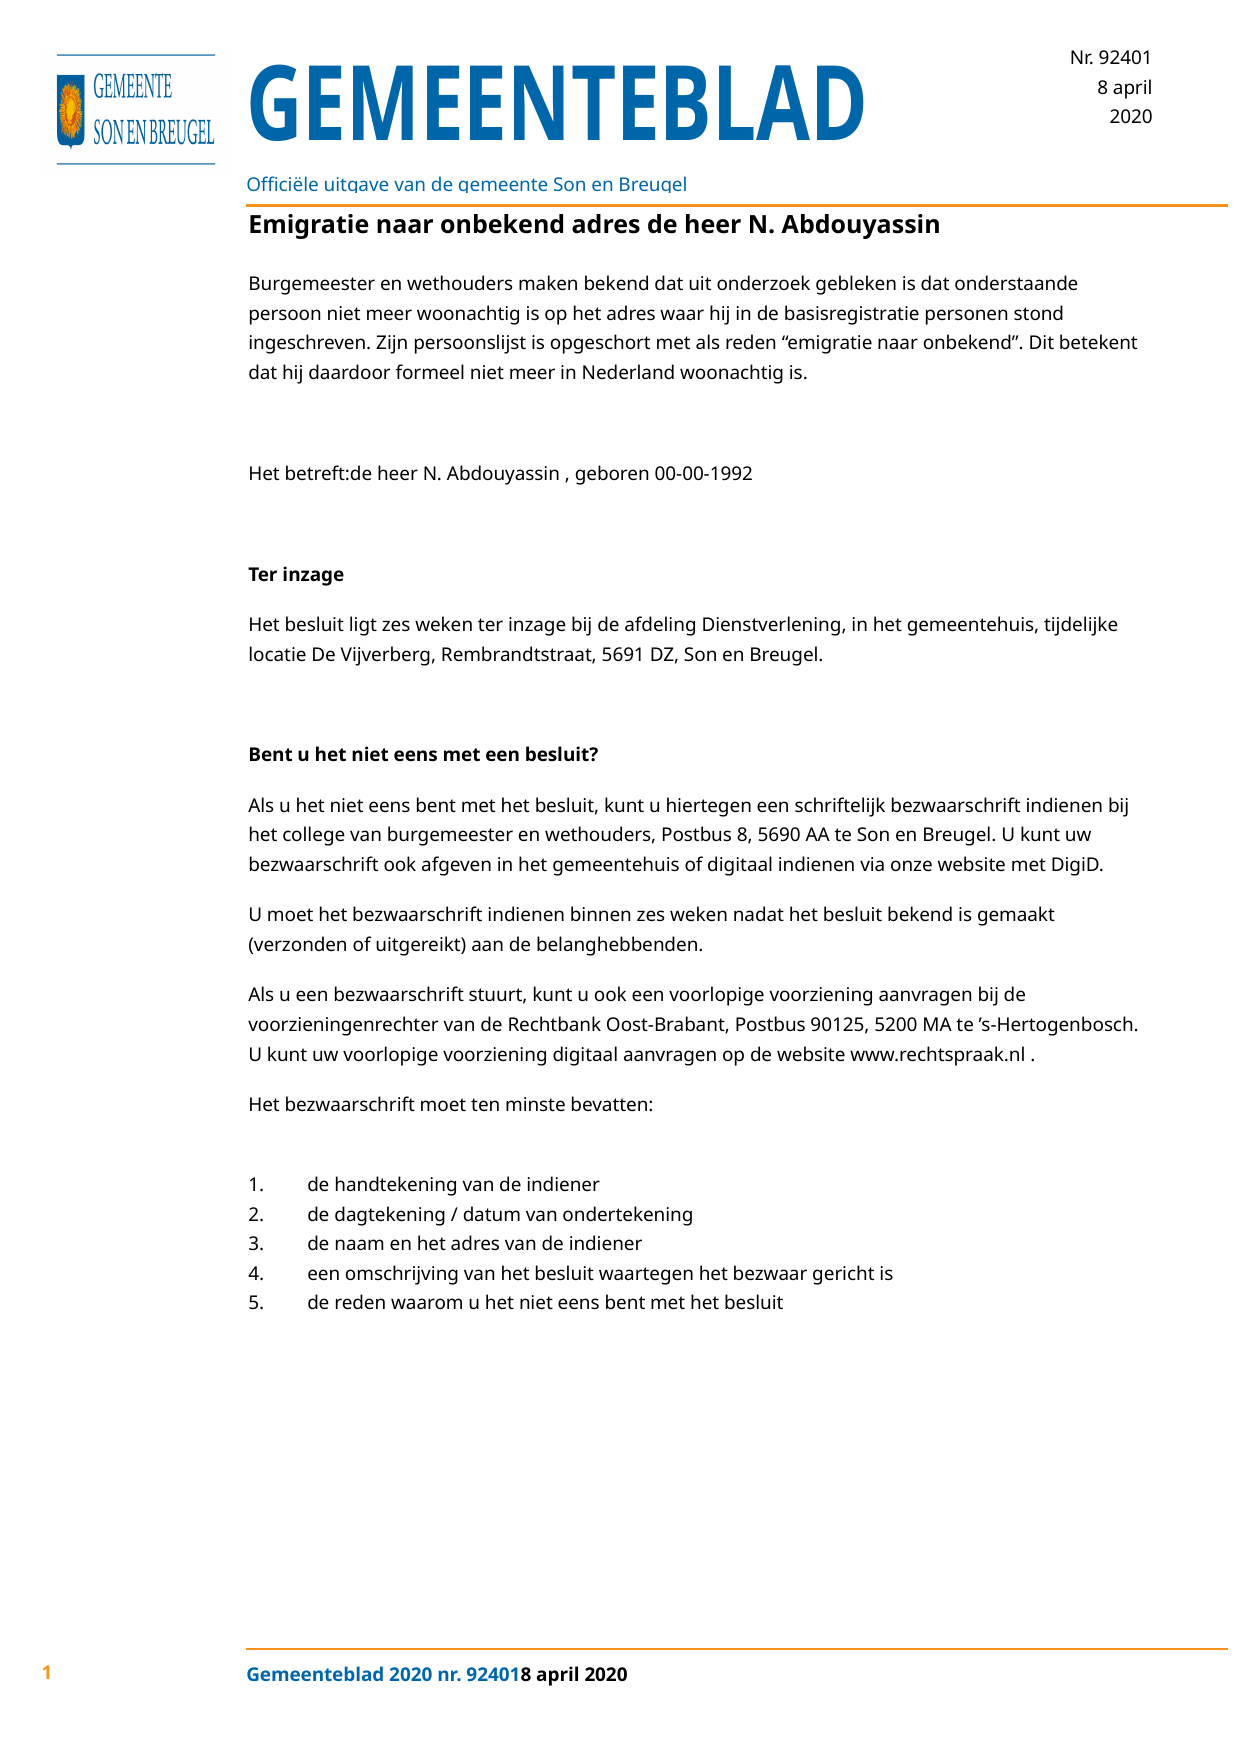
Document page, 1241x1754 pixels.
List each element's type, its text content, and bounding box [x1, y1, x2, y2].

text Bent u het niet eens met een besluit? [248, 742, 1152, 767]
text Het besluit ligt zes weken ter inzage bij de afdeling Dienstverlening, in het gemeentehuis, tijdelijke locatie De Vijverberg, Rembrandtstraat, 5691 DZ, Son en Breugel. [248, 611, 1152, 666]
picture [41, 47, 231, 172]
text Als u het niet eens bent met het besluit, kunt u hiertegen een schriftelijk bezwaarschrift indienen bij het college van burgemeester en wethouders, Postbus 8, 5690 AA te Son en Breugel. U kunt uw bezwaarschrift ook afgeven in het gemeentehuis of digitaal indienen via onze website met DigiD. [248, 792, 1152, 877]
list de dagtekening / datum van ondertekening [248, 1201, 1152, 1226]
list een omschrijving van het besluit waartegen het bezwaar gericht is [248, 1260, 1152, 1286]
text Het bezwaarschrift moet ten minste bevatten: [248, 1091, 1152, 1117]
text Ter inzage [248, 561, 1152, 586]
list de naam en het adres van de indiener [248, 1230, 1152, 1256]
list de handtekening van de indiener [248, 1171, 1152, 1197]
text U moet het bezwaarschrift indienen binnen zes weken nadat het besluit bekend is gemaakt (verzonden of uitgereikt) aan de belanghebbenden. [248, 902, 1152, 957]
text Als u een bezwaarschrift stuurt, kunt u ook een voorlopige voorziening aanvragen bij de voorzieningenrechter van de Rechtbank Oost-Brabant, Postbus 90125, 5200 MA te ’s-Hertogenbosch. U kunt uw voorlopige voorziening digitaal aanvragen op de website www.rechtspraak.nl . [248, 982, 1152, 1066]
list de reden waarom u het niet eens bent met het besluit [248, 1289, 1152, 1315]
text Burgemeester en wethouders maken bekend dat uit onderzoek gebleken is dat onderstaande persoon niet meer woonachtig is op het adres waar hij in de basisregistratie personen stond ingeschreven. Zijn persoonslijst is opgeschort met als reden “emigratie naar onbekend”. Dit betekent dat hij daardoor formeel niet meer in Nederland woonachtig is. [248, 270, 1152, 385]
text Emigratie naar onbekend adres de heer N. Abdouyassin [248, 207, 1152, 241]
text Het betreft:de heer N. Abdouyassin , geboren 00-00-1992 [248, 460, 1152, 486]
